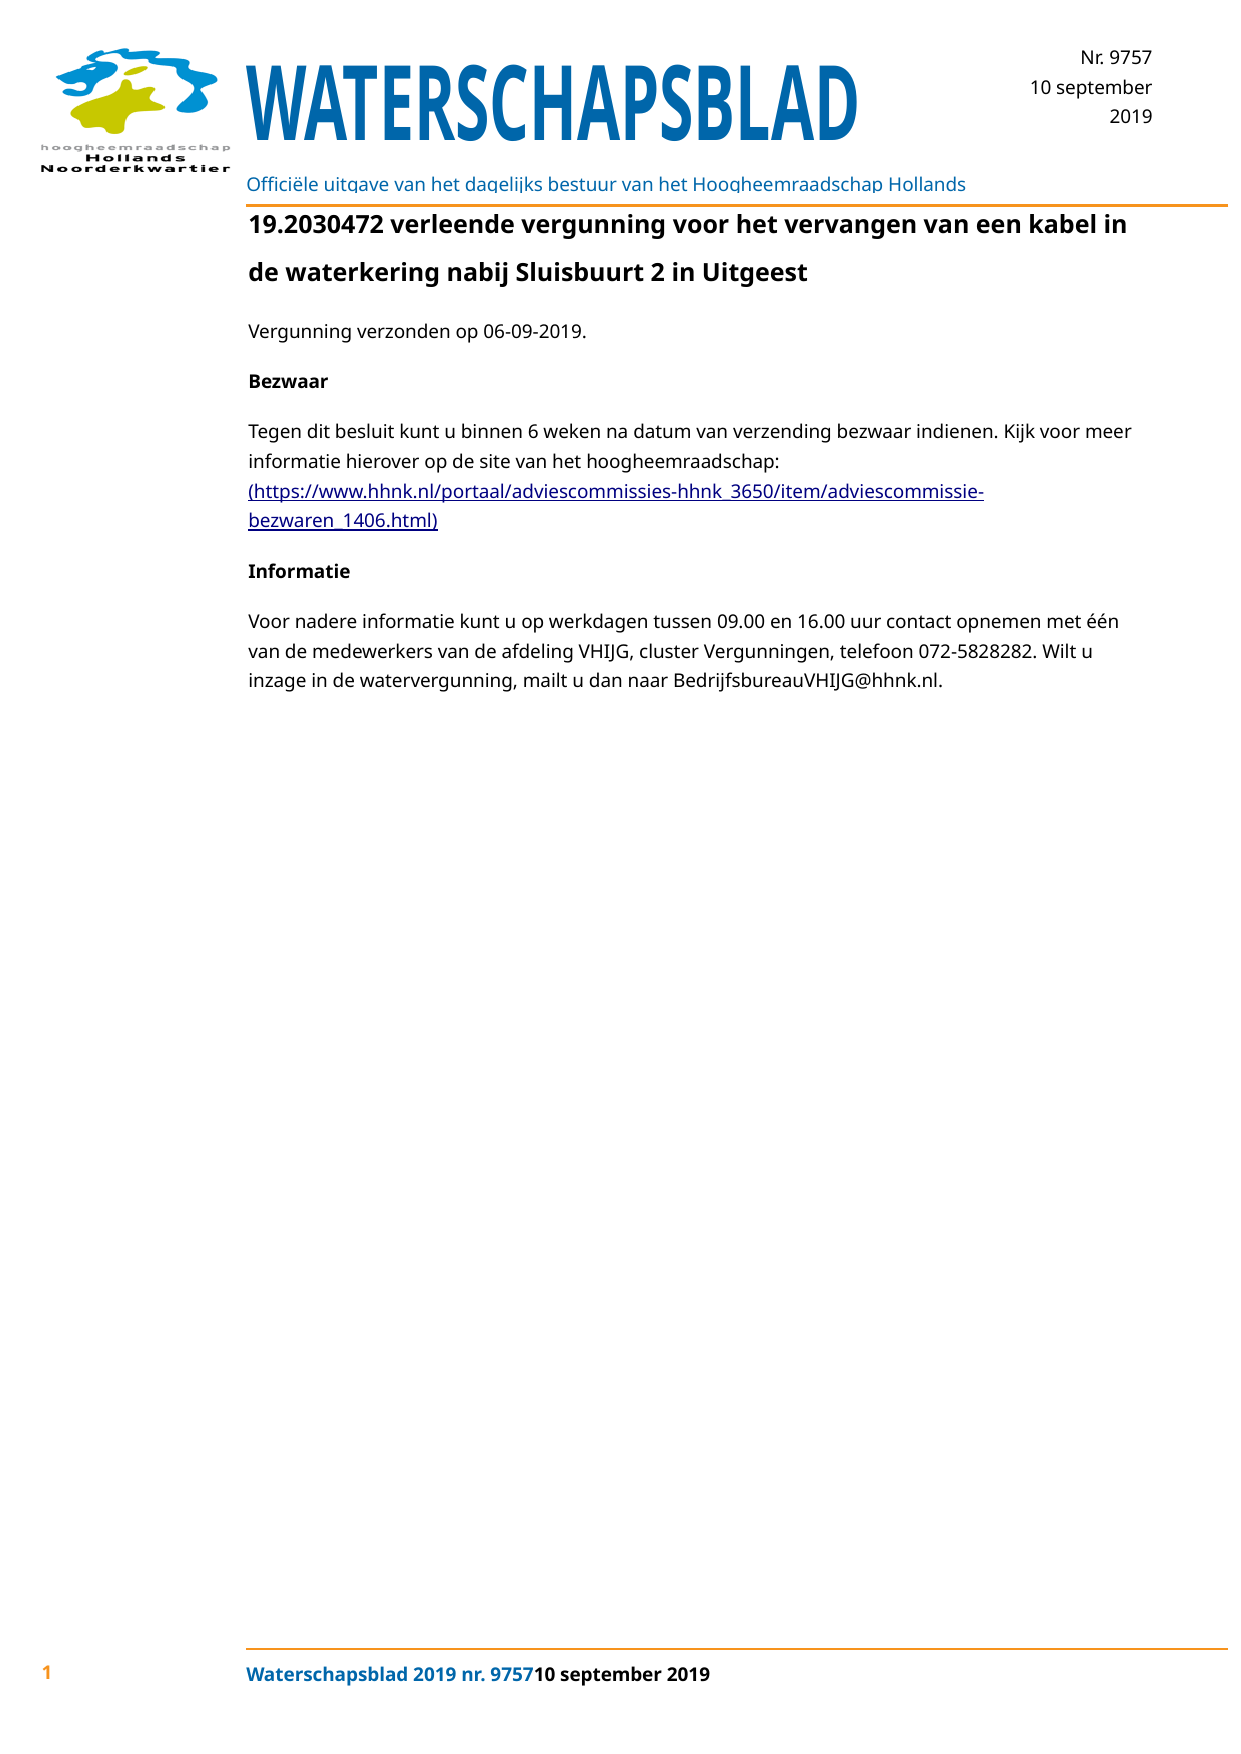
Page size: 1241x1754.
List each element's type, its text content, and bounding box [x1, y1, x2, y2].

picture [41, 47, 231, 172]
text Bezwaar [248, 368, 1152, 394]
text Vergunning verzonden op 06-09-2019. [248, 318, 1152, 344]
text Voor nadere informatie kunt u op werkdagen tussen 09.00 en 16.00 uur contact opnemen met één van de medewerkers van de afdeling VHIJG, cluster Vergunningen, telefoon 072-5828282. Wilt u inzage in de watervergunning, mailt u dan naar BedrijfsbureauVHIJG@hhnk.nl. [248, 608, 1152, 693]
text 19.2030472 verleende vergunning voor het vervangen van een kabel in de waterkering nabij Sluisbuurt 2 in Uitgeest [248, 207, 1152, 288]
text Tegen dit besluit kunt u binnen 6 weken na datum van verzending bezwaar indienen. Kijk voor meer informatie hierover op de site van het hoogheemraadschap: (https://www.hhnk.nl/portaal/adviescommissies-hhnk_3650/item/adviescommissie-bezwaren_1406.html) [248, 419, 1152, 533]
text Informatie [248, 558, 1152, 584]
